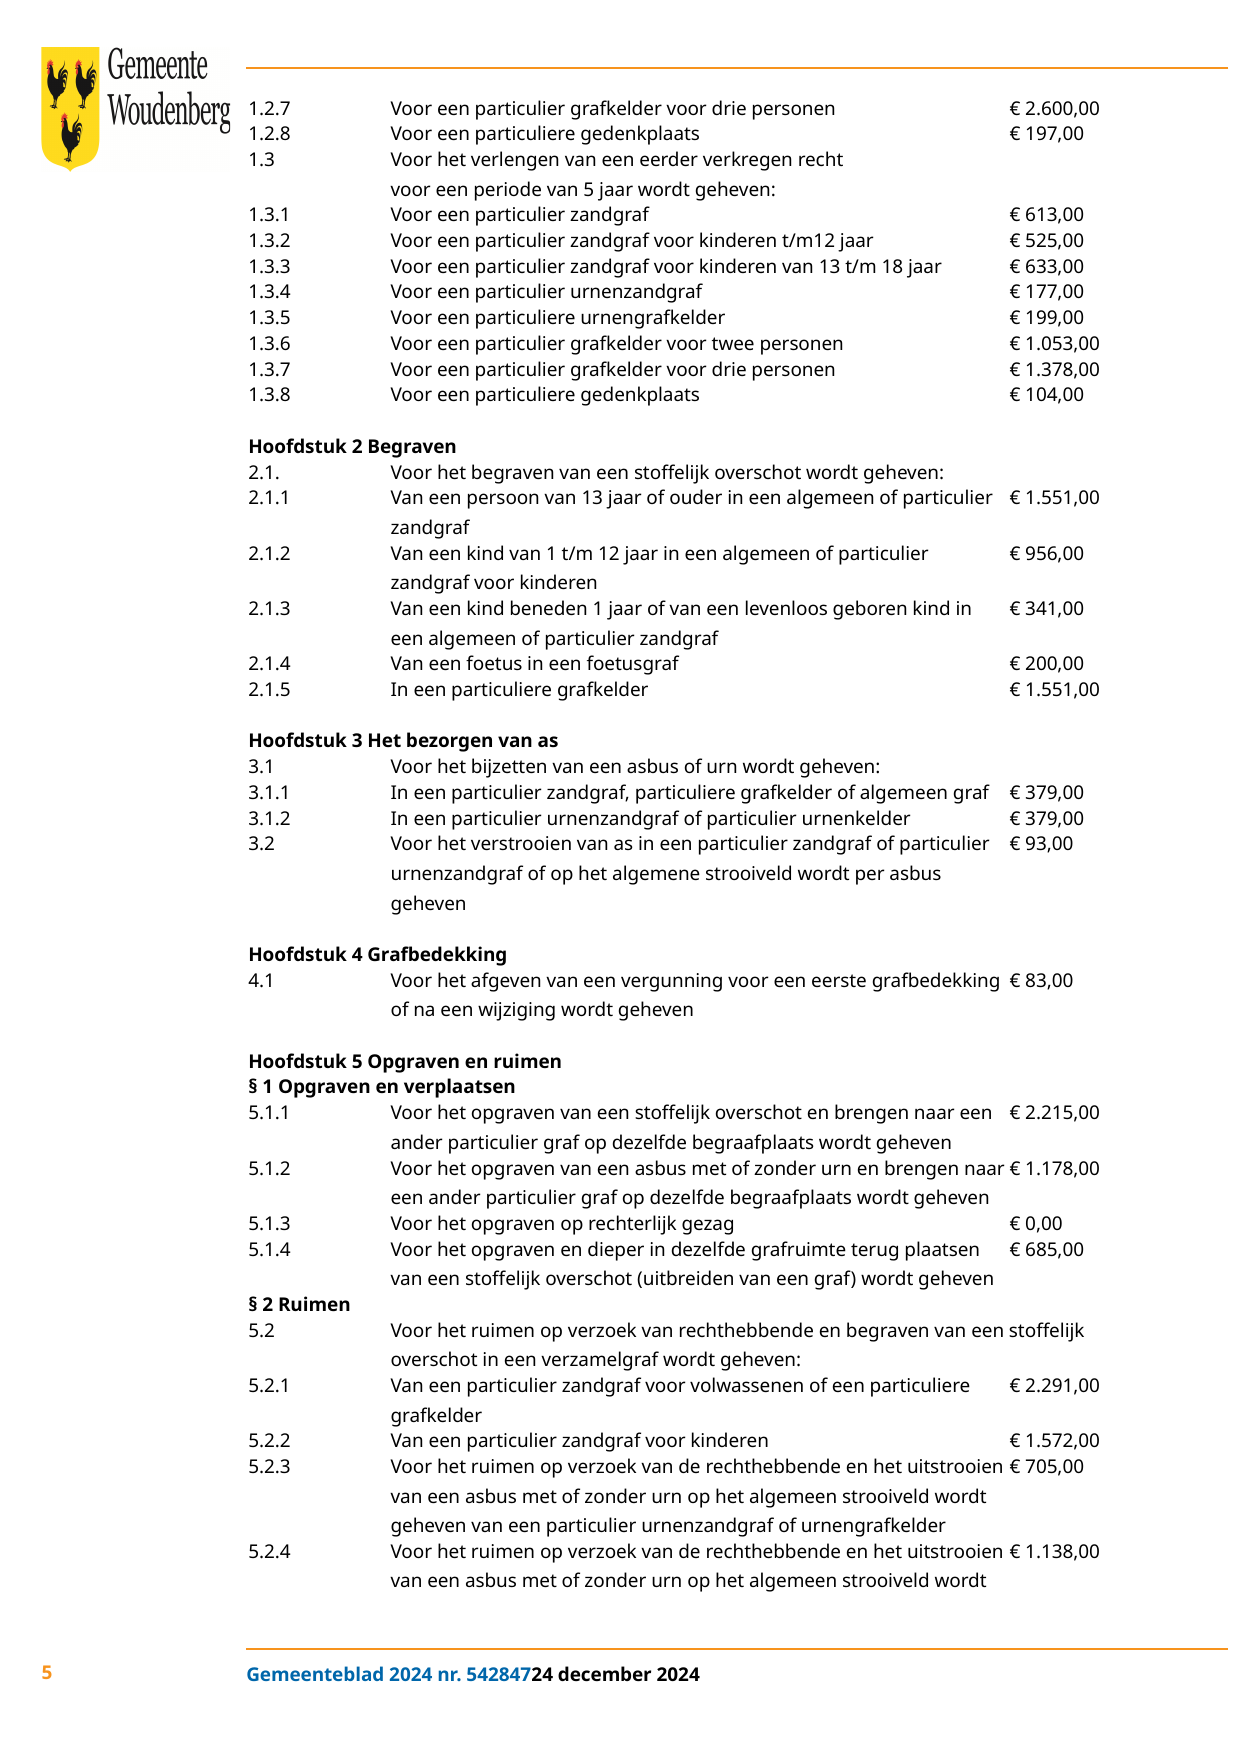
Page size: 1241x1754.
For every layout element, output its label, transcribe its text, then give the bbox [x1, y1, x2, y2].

table_cell In een particulier zandgraf, particuliere grafkelder of algemeen graf [390, 779, 1009, 805]
table_cell § 2 Ruimen [248, 1291, 1152, 1317]
table_cell € 705,00 [1009, 1453, 1152, 1538]
table_cell € 2.215,00 [1009, 1100, 1152, 1155]
table_cell 5.2 [248, 1317, 390, 1372]
table_cell 2.1.3 [248, 595, 390, 651]
table_cell [1009, 459, 1152, 484]
table_cell 5.1.2 [248, 1155, 390, 1210]
table_cell € 197,00 [1009, 121, 1152, 146]
table_cell € 177,00 [1009, 279, 1152, 304]
table_cell Voor het verstrooien van as in een particulier zandgraf of particulier urnenzandgraf of op het algemene strooiveld wordt per asbus geheven [390, 831, 1009, 916]
table_cell € 1.551,00 [1009, 676, 1152, 702]
table_cell 1.2.7 [248, 95, 390, 121]
table_cell € 685,00 [1009, 1236, 1152, 1291]
table_cell € 633,00 [1009, 253, 1152, 279]
table_cell 1.3.3 [248, 253, 390, 279]
table_cell € 1.053,00 [1009, 330, 1152, 356]
table_cell Hoofdstuk 5 Opgraven en ruimen [248, 1048, 1152, 1074]
table_cell Voor het afgeven van een vergunning voor een eerste grafbedekking of na een wijziging wordt geheven [390, 967, 1009, 1022]
table_cell Voor het opgraven van een stoffelijk overschot en brengen naar een ander particulier graf op dezelfde begraafplaats wordt geheven [390, 1100, 1009, 1155]
table_cell § 1 Opgraven en verplaatsen [248, 1074, 1152, 1099]
table_cell 2.1. [248, 459, 390, 484]
table_cell € 379,00 [1009, 779, 1152, 805]
table_cell 5.1.4 [248, 1236, 390, 1291]
table_cell [248, 916, 1152, 941]
table_cell € 525,00 [1009, 227, 1152, 253]
table_cell 3.1.1 [248, 779, 390, 805]
table_cell [1009, 754, 1152, 779]
table_cell € 1.551,00 [1009, 485, 1152, 540]
table_cell Voor een particulier grafkelder voor drie personen [390, 95, 1009, 121]
table_cell Voor het ruimen op verzoek van de rechthebbende en het uitstrooien van een asbus met of zonder urn op het algemeen strooiveld wordt [390, 1538, 1009, 1593]
table_cell Voor het verlengen van een eerder verkregen recht voor een periode van 5 jaar wordt geheven: [390, 146, 1009, 202]
table_cell € 2.291,00 [1009, 1372, 1152, 1427]
table_cell 2.1.1 [248, 485, 390, 540]
table_cell 2.1.2 [248, 540, 390, 595]
table_cell € 0,00 [1009, 1210, 1152, 1236]
table_cell 5.2.3 [248, 1453, 390, 1538]
table_cell 1.3.4 [248, 279, 390, 304]
table_cell Voor een particulier zandgraf voor kinderen van 13 t/m 18 jaar [390, 253, 1009, 279]
table_cell 4.1 [248, 967, 390, 1022]
table_cell Hoofdstuk 3 Het bezorgen van as [248, 728, 1152, 753]
table_cell 2.1.4 [248, 651, 390, 676]
table_cell [248, 408, 1152, 433]
table_cell Voor het begraven van een stoffelijk overschot wordt geheven: [390, 459, 1009, 484]
table_cell Van een kind beneden 1 jaar of van een levenloos geboren kind in een algemeen of particulier zandgraf [390, 595, 1009, 651]
table_cell 3.1 [248, 754, 390, 779]
table_cell 5.2.2 [248, 1428, 390, 1453]
table_cell Voor het opgraven van een asbus met of zonder urn en brengen naar een ander particulier graf op dezelfde begraafplaats wordt geheven [390, 1155, 1009, 1210]
table_cell Voor een particulier grafkelder voor twee personen [390, 330, 1009, 356]
table_cell € 83,00 [1009, 967, 1152, 1022]
table_cell 1.3.2 [248, 227, 390, 253]
table_cell 1.3 [248, 146, 390, 202]
table_cell € 1.378,00 [1009, 356, 1152, 382]
table_cell Voor het ruimen op verzoek van de rechthebbende en het uitstrooien van een asbus met of zonder urn op het algemeen strooiveld wordt geheven van een particulier urnenzandgraf of urnengrafkelder [390, 1453, 1009, 1538]
table_cell € 613,00 [1009, 202, 1152, 227]
table_cell € 104,00 [1009, 382, 1152, 407]
table_cell € 199,00 [1009, 305, 1152, 330]
table_cell 1.3.6 [248, 330, 390, 356]
table_cell € 1.138,00 [1009, 1538, 1152, 1593]
table_cell Van een kind van 1 t/m 12 jaar in een algemeen of particulier zandgraf voor kinderen [390, 540, 1009, 595]
table_cell Voor een particulier grafkelder voor drie personen [390, 356, 1009, 382]
table_cell Voor een particulier zandgraf voor kinderen t/m12 jaar [390, 227, 1009, 253]
table_cell 1.3.8 [248, 382, 390, 407]
table_cell Voor een particuliere gedenkplaats [390, 121, 1009, 146]
table_cell Voor een particuliere urnengrafkelder [390, 305, 1009, 330]
table_cell 2.1.5 [248, 676, 390, 702]
table_cell [248, 1022, 1152, 1048]
table_cell [1009, 146, 1152, 202]
table_cell € 1.572,00 [1009, 1428, 1152, 1453]
table_cell € 956,00 [1009, 540, 1152, 595]
table_cell Hoofdstuk 4 Grafbedekking [248, 941, 1152, 967]
table_cell € 93,00 [1009, 831, 1152, 916]
table_cell In een particulier urnenzandgraf of particulier urnenkelder [390, 805, 1009, 831]
table_cell Van een foetus in een foetusgraf [390, 651, 1009, 676]
table_cell € 200,00 [1009, 651, 1152, 676]
table_cell € 1.178,00 [1009, 1155, 1152, 1210]
table_cell € 2.600,00 [1009, 95, 1152, 121]
table_cell 5.1.3 [248, 1210, 390, 1236]
table_cell 3.1.2 [248, 805, 390, 831]
table_cell 1.2.8 [248, 121, 390, 146]
table_cell Voor het bijzetten van een asbus of urn wordt geheven: [390, 754, 1009, 779]
picture [41, 47, 231, 172]
table_cell Voor een particulier urnenzandgraf [390, 279, 1009, 304]
table_cell Hoofdstuk 2 Begraven [248, 433, 1152, 459]
table_cell 3.2 [248, 831, 390, 916]
table_cell Voor het opgraven op rechterlijk gezag [390, 1210, 1009, 1236]
table_cell Voor het ruimen op verzoek van rechthebbende en begraven van een stoffelijk overschot in een verzamelgraf wordt geheven: [390, 1317, 1152, 1372]
table_cell [248, 702, 1152, 728]
table_cell Voor een particulier zandgraf [390, 202, 1009, 227]
table_cell Voor het opgraven en dieper in dezelfde grafruimte terug plaatsen van een stoffelijk overschot (uitbreiden van een graf) wordt geheven [390, 1236, 1009, 1291]
table_cell Van een particulier zandgraf voor kinderen [390, 1428, 1009, 1453]
table_cell 1.3.7 [248, 356, 390, 382]
table_cell € 341,00 [1009, 595, 1152, 651]
table_cell 5.2.4 [248, 1538, 390, 1593]
table_cell 1.3.5 [248, 305, 390, 330]
table_cell 5.2.1 [248, 1372, 390, 1427]
table_cell In een particuliere grafkelder [390, 676, 1009, 702]
table_cell € 379,00 [1009, 805, 1152, 831]
table_cell 1.3.1 [248, 202, 390, 227]
table_cell Voor een particuliere gedenkplaats [390, 382, 1009, 407]
table_cell Van een persoon van 13 jaar of ouder in een algemeen of particulier zandgraf [390, 485, 1009, 540]
table_cell Van een particulier zandgraf voor volwassenen of een particuliere grafkelder [390, 1372, 1009, 1427]
table_cell 5.1.1 [248, 1100, 390, 1155]
